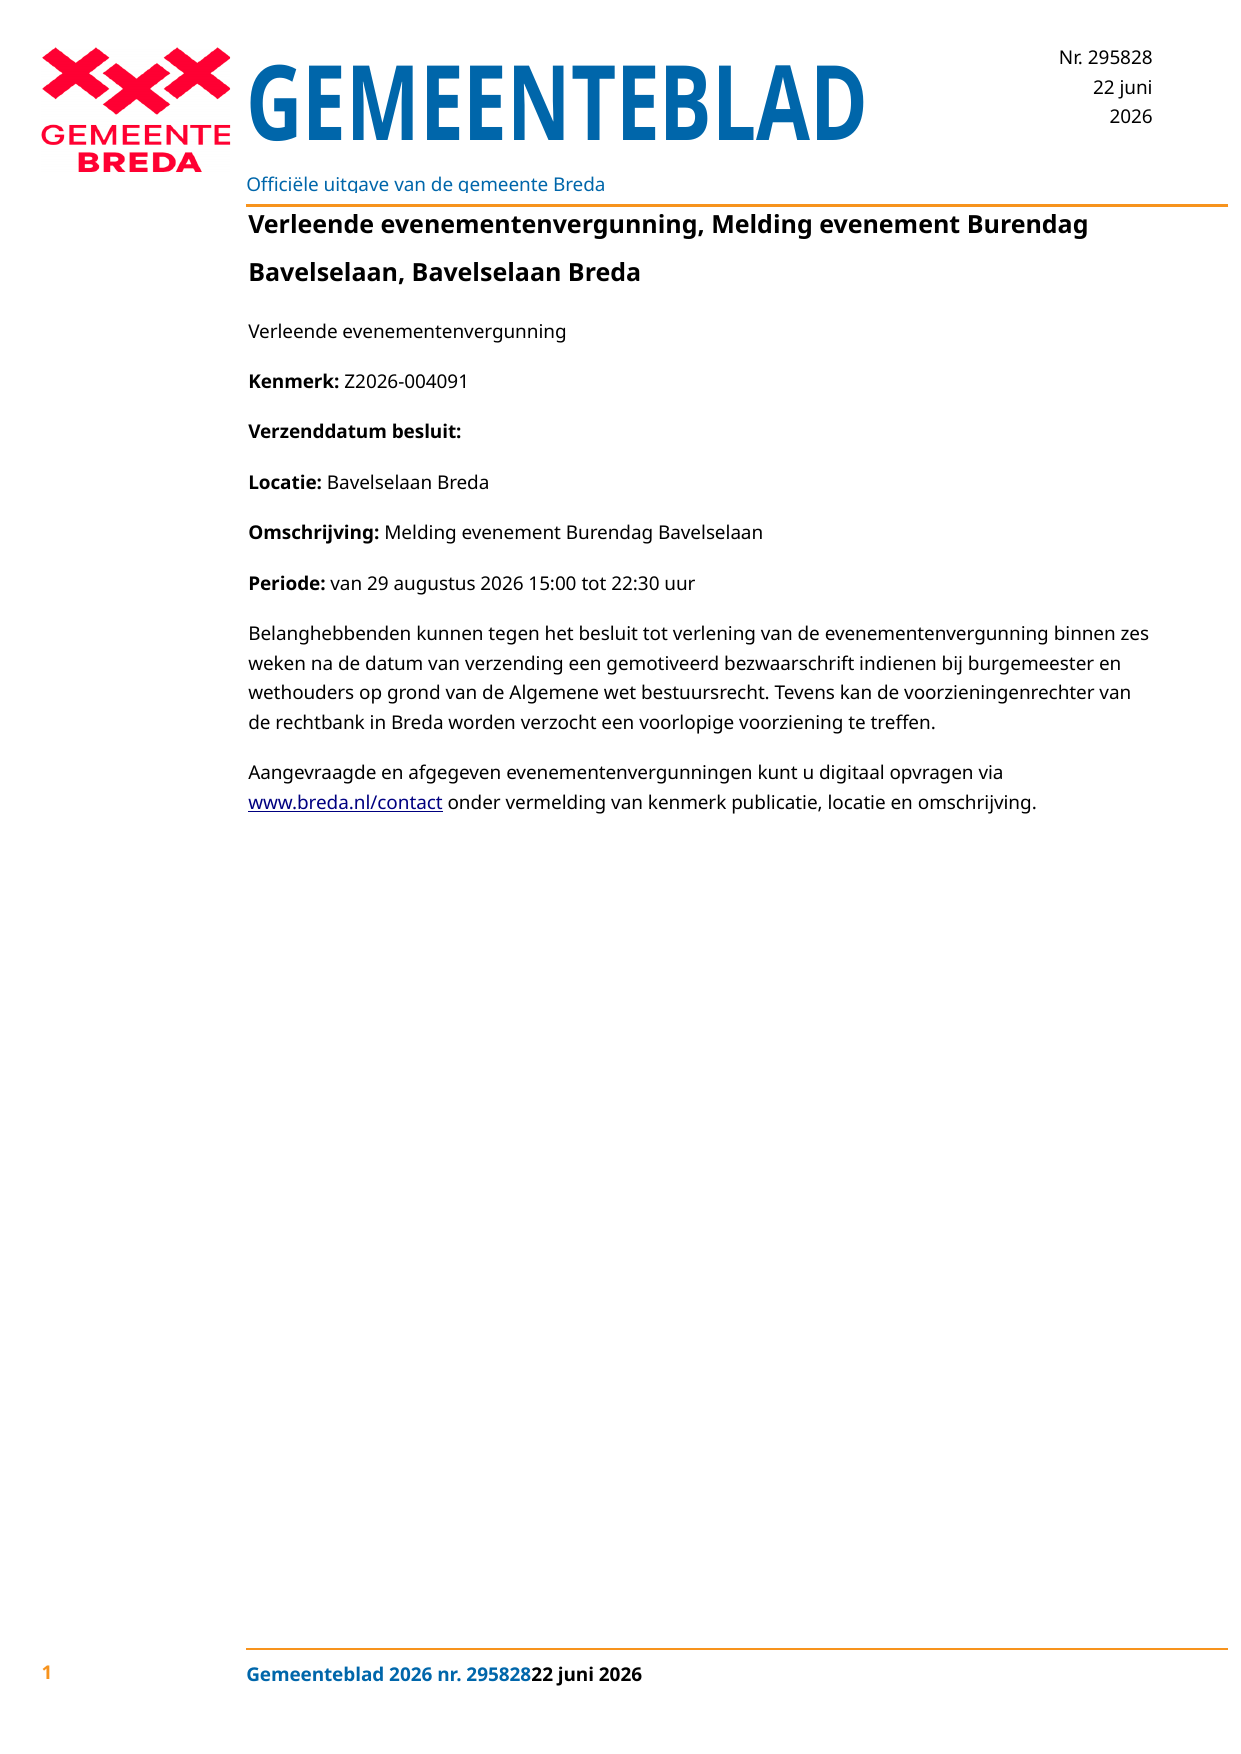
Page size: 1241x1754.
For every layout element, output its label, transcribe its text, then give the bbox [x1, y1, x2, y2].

text Aangevraagde en afgegeven evenementenvergunningen kunt u digitaal opvragen via www.breda.nl/contact onder vermelding van kenmerk publicatie, locatie en omschrijving. [248, 759, 1152, 815]
picture [41, 47, 231, 172]
text Belanghebbenden kunnen tegen het besluit tot verlening van de evenementenvergunning binnen zes weken na de datum van verzending een gemotiveerd bezwaarschrift indienen bij burgemeester en wethouders op grond van de Algemene wet bestuursrecht. Tevens kan de voorzieningenrechter van de rechtbank in Breda worden verzocht een voorlopige voorziening te treffen. [248, 620, 1152, 735]
text Kenmerk: Z2026-004091 [248, 368, 1152, 394]
text Verleende evenementenvergunning, Melding evenement Burendag Bavelselaan, Bavelselaan Breda [248, 207, 1152, 288]
text Periode: van 29 augustus 2026 15:00 tot 22:30 uur [248, 570, 1152, 596]
text Omschrijving: Melding evenement Burendag Bavelselaan [248, 519, 1152, 545]
text Locatie: Bavelselaan Breda [248, 469, 1152, 495]
text Verzenddatum besluit: [248, 419, 1152, 444]
text Verleende evenementenvergunning [248, 318, 1152, 344]
